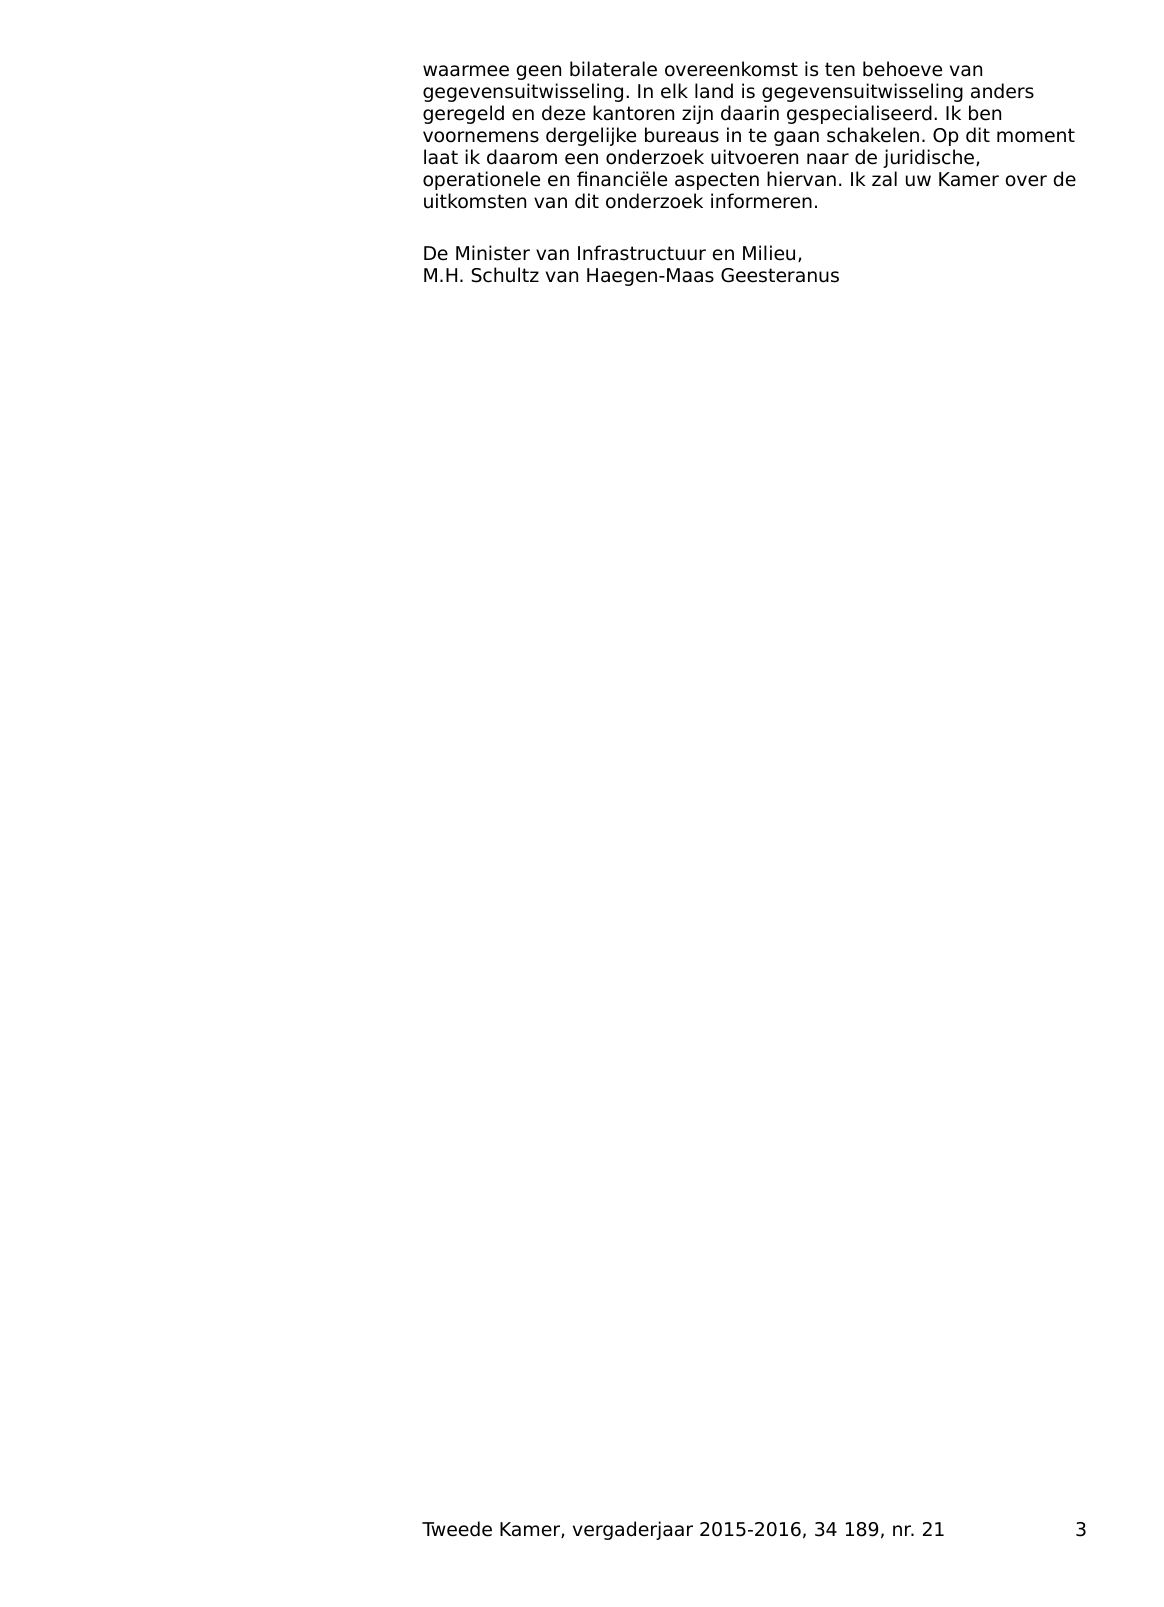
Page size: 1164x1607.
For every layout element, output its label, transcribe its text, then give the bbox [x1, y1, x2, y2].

text waarmee geen bilaterale overeenkomst is ten behoeve van gegevensuitwisseling. In elk land is gegevensuitwisseling anders geregeld en deze kantoren zijn daarin gespecialiseerd. Ik ben voornemens dergelijke bureaus in te gaan schakelen. Op dit moment laat ik daarom een onderzoek uitvoeren naar de juridische, operationele en financiële aspecten hiervan. Ik zal uw Kamer over de uitkomsten van dit onderzoek informeren. [422, 59, 1087, 213]
text De Minister van Infrastructuur en Milieu, M.H. Schultz van Haegen-Maas Geesteranus [422, 243, 1087, 287]
